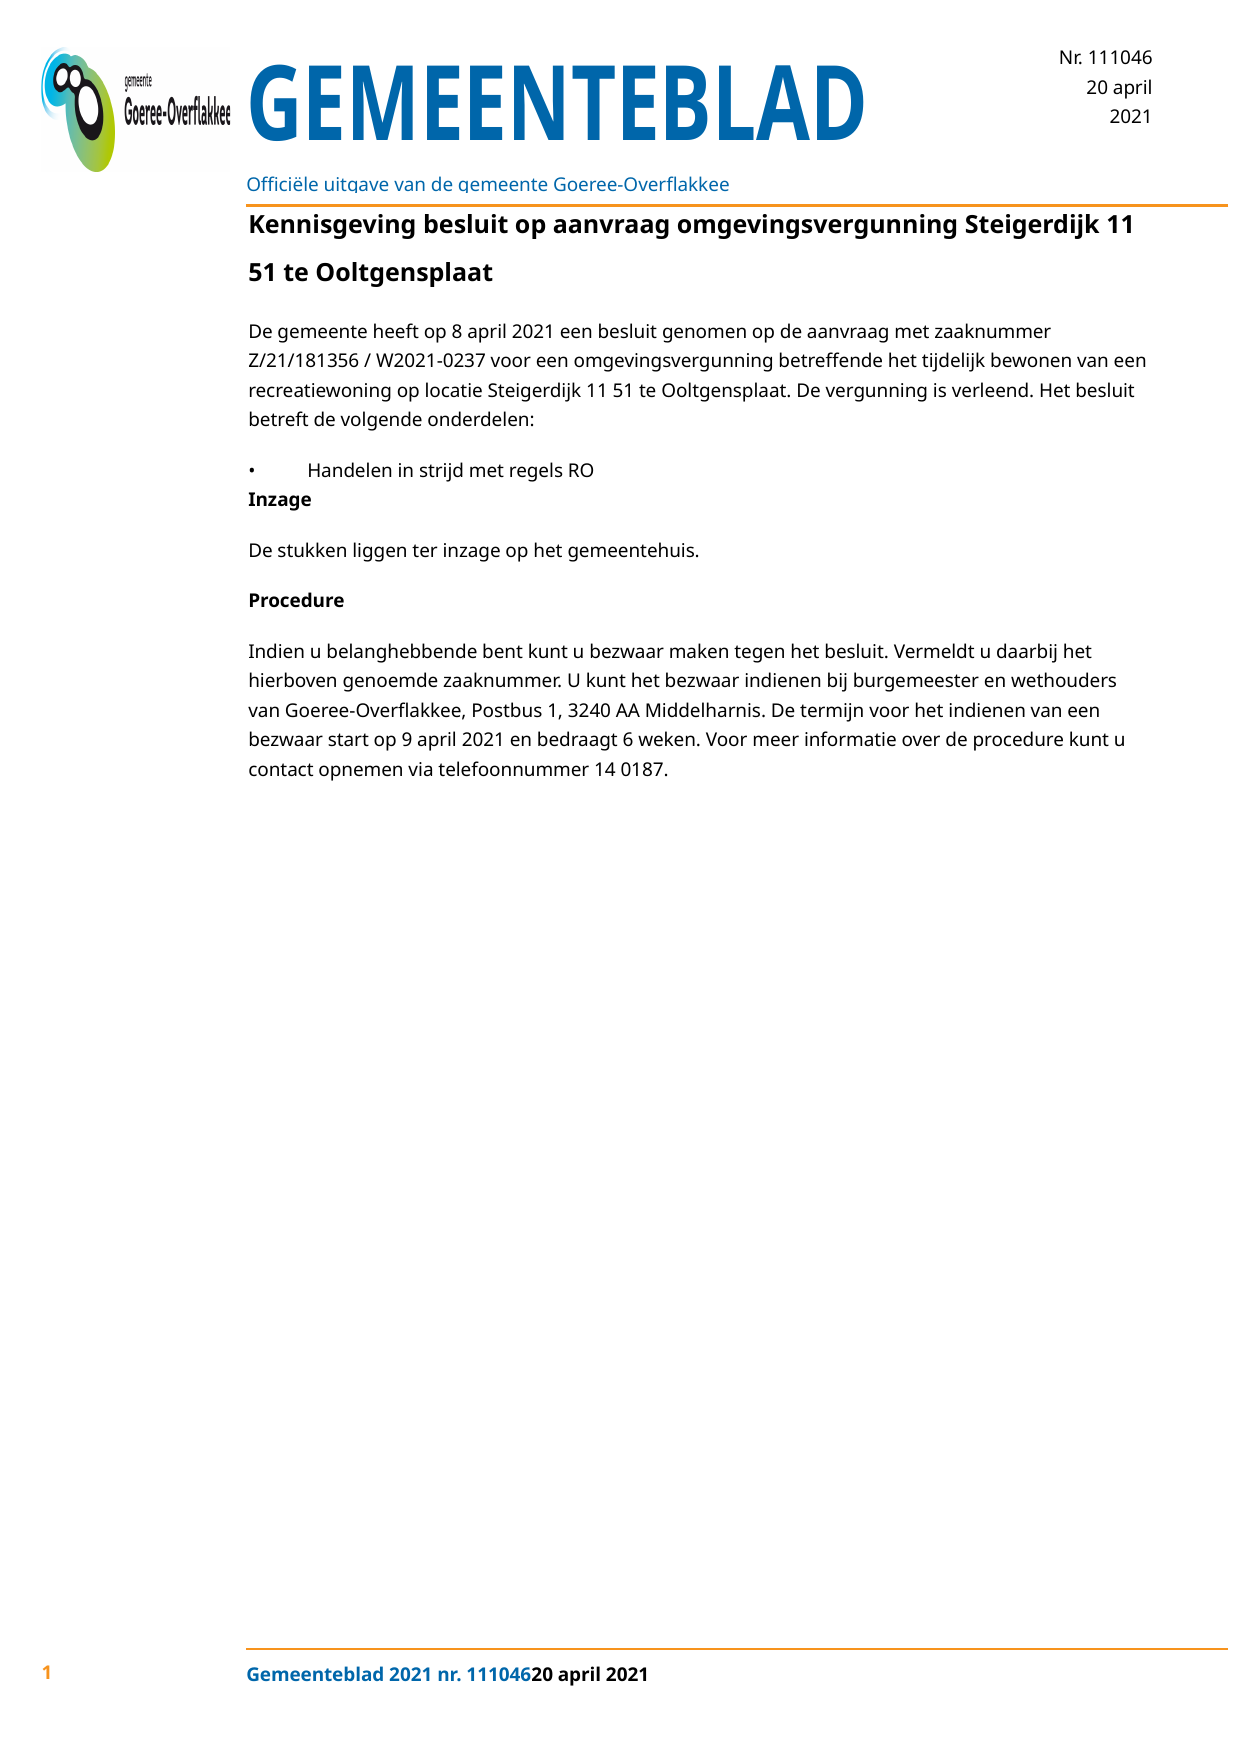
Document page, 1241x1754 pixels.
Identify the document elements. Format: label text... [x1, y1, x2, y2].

picture [41, 47, 231, 172]
text De gemeente heeft op 8 april 2021 een besluit genomen op de aanvraag met zaaknummer Z/21/181356 / W2021-0237 voor een omgevingsvergunning betreffende het tijdelijk bewonen van een recreatiewoning op locatie Steigerdijk 11 51 te Ooltgensplaat. De vergunning is verleend. Het besluit betreft de volgende onderdelen: [248, 318, 1152, 432]
text De stukken liggen ter inzage op het gemeentehuis. [248, 537, 1152, 563]
text Procedure [248, 587, 1152, 613]
list Handelen in strijd met regels RO [248, 457, 1152, 483]
text Kennisgeving besluit op aanvraag omgevingsvergunning Steigerdijk 11 51 te Ooltgensplaat [248, 207, 1152, 288]
text Inzage [248, 487, 1152, 512]
text Indien u belanghebbende bent kunt u bezwaar maken tegen het besluit. Vermeldt u daarbij het hierboven genoemde zaaknummer. U kunt het bezwaar indienen bij burgemeester en wethouders van Goeree-Overflakkee, Postbus 1, 3240 AA Middelharnis. De termijn voor het indienen van een bezwaar start op 9 april 2021 en bedraagt 6 weken. Voor meer informatie over de procedure kunt u contact opnemen via telefoonnummer 14 0187. [248, 638, 1152, 782]
